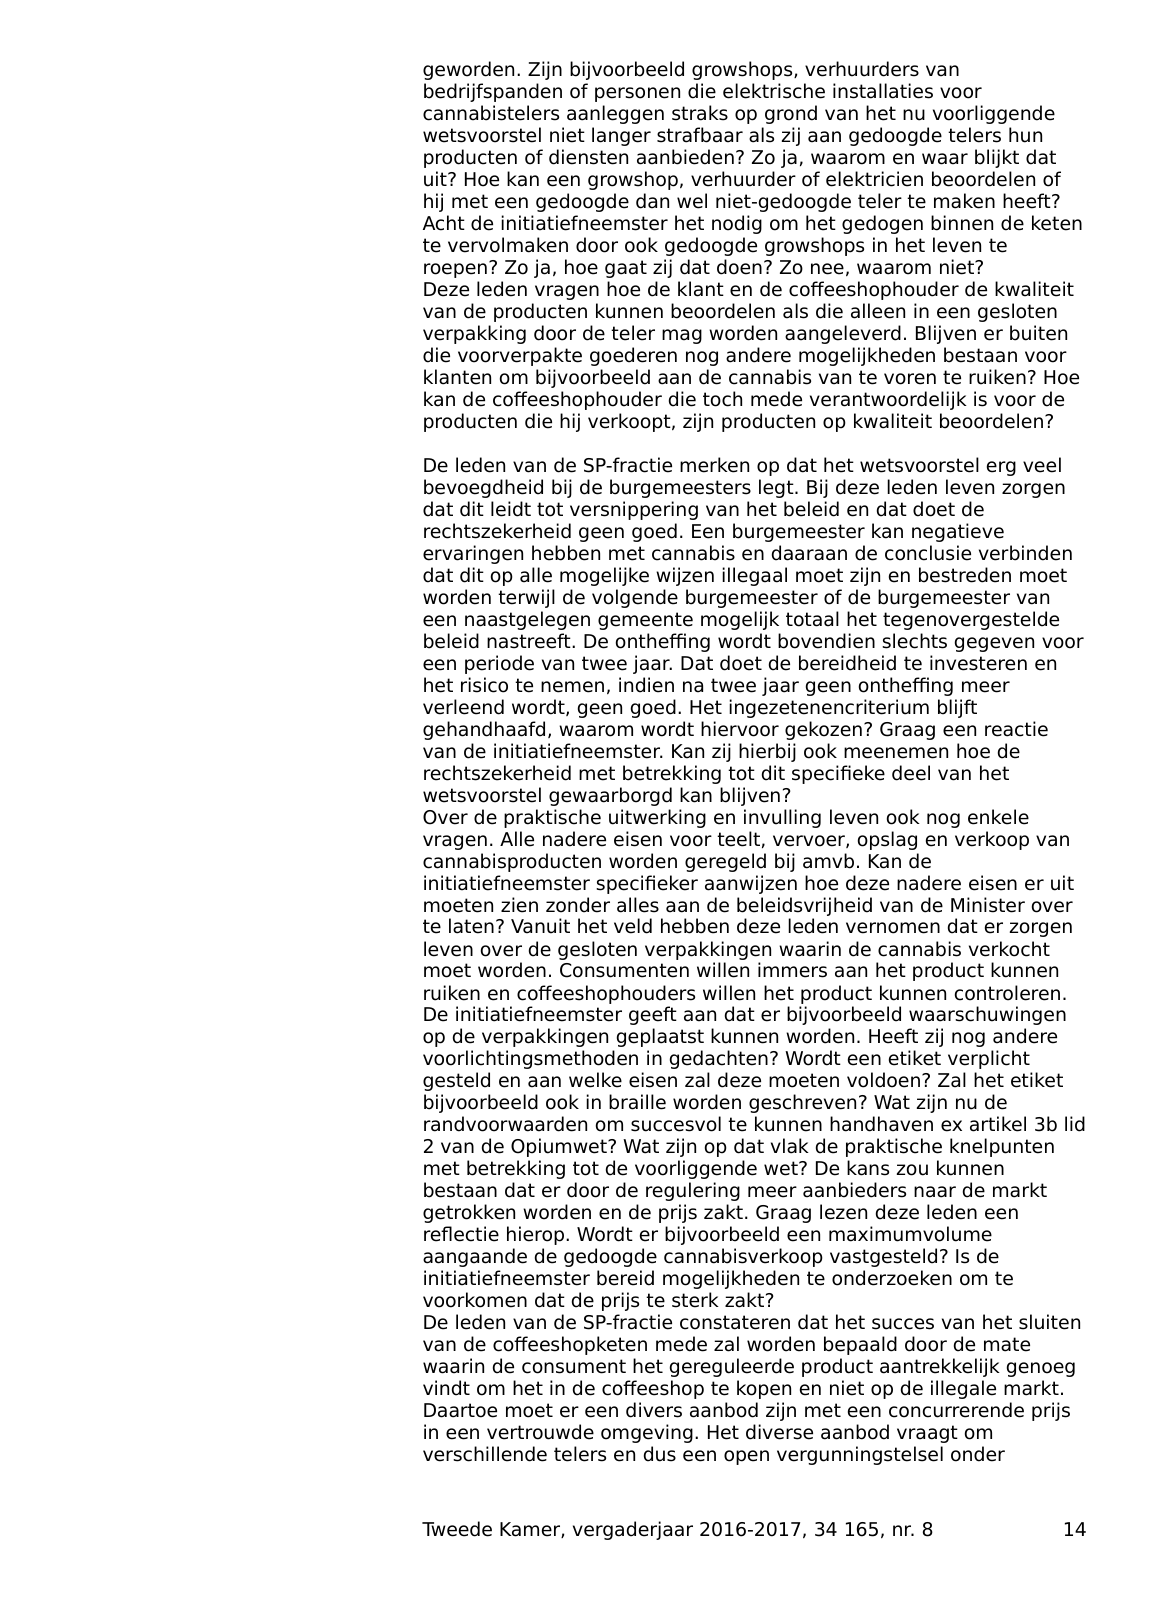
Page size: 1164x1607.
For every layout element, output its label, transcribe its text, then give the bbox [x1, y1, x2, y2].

text De leden van de SP-fractie constateren dat het succes van het sluiten van de coffeeshopketen mede zal worden bepaald door de mate waarin de consument het gereguleerde product aantrekkelijk genoeg vindt om het in de coffeeshop te kopen en niet op de illegale markt. Daartoe moet er een divers aanbod zijn met een concurrerende prijs in een vertrouwde omgeving. Het diverse aanbod vraagt om verschillende telers en dus een open vergunningstelsel onder [422, 1312, 1087, 1466]
text Over de praktische uitwerking en invulling leven ook nog enkele vragen. Alle nadere eisen voor teelt, vervoer, opslag en verkoop van cannabisproducten worden geregeld bij amvb. Kan de initiatiefneemster specifieker aanwijzen hoe deze nadere eisen er uit moeten zien zonder alles aan de beleidsvrijheid van de Minister over te laten? Vanuit het veld hebben deze leden vernomen dat er zorgen leven over de gesloten verpakkingen waarin de cannabis verkocht moet worden. Consumenten willen immers aan het product kunnen ruiken en coffeeshophouders willen het product kunnen controleren. De initiatiefneemster geeft aan dat er bijvoorbeeld waarschuwingen op de verpakkingen geplaatst kunnen worden. Heeft zij nog andere voorlichtingsmethoden in gedachten? Wordt een etiket verplicht gesteld en aan welke eisen zal deze moeten voldoen? Zal het etiket bijvoorbeeld ook in braille worden geschreven? Wat zijn nu de randvoorwaarden om succesvol te kunnen handhaven ex artikel 3b lid 2 van de Opiumwet? Wat zijn op dat vlak de praktische knelpunten met betrekking tot de voorliggende wet? De kans zou kunnen bestaan dat er door de regulering meer aanbieders naar de markt getrokken worden en de prijs zakt. Graag lezen deze leden een reflectie hierop. Wordt er bijvoorbeeld een maximumvolume aangaande de gedoogde cannabisverkoop vastgesteld? Is de initiatiefneemster bereid mogelijkheden te onderzoeken om te voorkomen dat de prijs te sterk zakt? [422, 807, 1087, 1312]
text geworden. Zijn bijvoorbeeld growshops, verhuurders van bedrijfspanden of personen die elektrische installaties voor cannabistelers aanleggen straks op grond van het nu voorliggende wetsvoorstel niet langer strafbaar als zij aan gedoogde telers hun producten of diensten aanbieden? Zo ja, waarom en waar blijkt dat uit? Hoe kan een growshop, verhuurder of elektricien beoordelen of hij met een gedoogde dan wel niet-gedoogde teler te maken heeft? Acht de initiatiefneemster het nodig om het gedogen binnen de keten te vervolmaken door ook gedoogde growshops in het leven te roepen? Zo ja, hoe gaat zij dat doen? Zo nee, waarom niet? [422, 59, 1087, 279]
text De leden van de SP-fractie merken op dat het wetsvoorstel erg veel bevoegdheid bij de burgemeesters legt. Bij deze leden leven zorgen dat dit leidt tot versnippering van het beleid en dat doet de rechtszekerheid geen goed. Een burgemeester kan negatieve ervaringen hebben met cannabis en daaraan de conclusie verbinden dat dit op alle mogelijke wijzen illegaal moet zijn en bestreden moet worden terwijl de volgende burgemeester of de burgemeester van een naastgelegen gemeente mogelijk totaal het tegenovergestelde beleid nastreeft. De ontheffing wordt bovendien slechts gegeven voor een periode van twee jaar. Dat doet de bereidheid te investeren en het risico te nemen, indien na twee jaar geen ontheffing meer verleend wordt, geen goed. Het ingezetenencriterium blijft gehandhaafd, waarom wordt hiervoor gekozen? Graag een reactie van de initiatiefneemster. Kan zij hierbij ook meenemen hoe de rechtszekerheid met betrekking tot dit specifieke deel van het wetsvoorstel gewaarborgd kan blijven? [422, 455, 1087, 807]
text Deze leden vragen hoe de klant en de coffeeshophouder de kwaliteit van de producten kunnen beoordelen als die alleen in een gesloten verpakking door de teler mag worden aangeleverd. Blijven er buiten die voorverpakte goederen nog andere mogelijkheden bestaan voor klanten om bijvoorbeeld aan de cannabis van te voren te ruiken? Hoe kan de coffeeshophouder die toch mede verantwoordelijk is voor de producten die hij verkoopt, zijn producten op kwaliteit beoordelen? [422, 279, 1087, 433]
